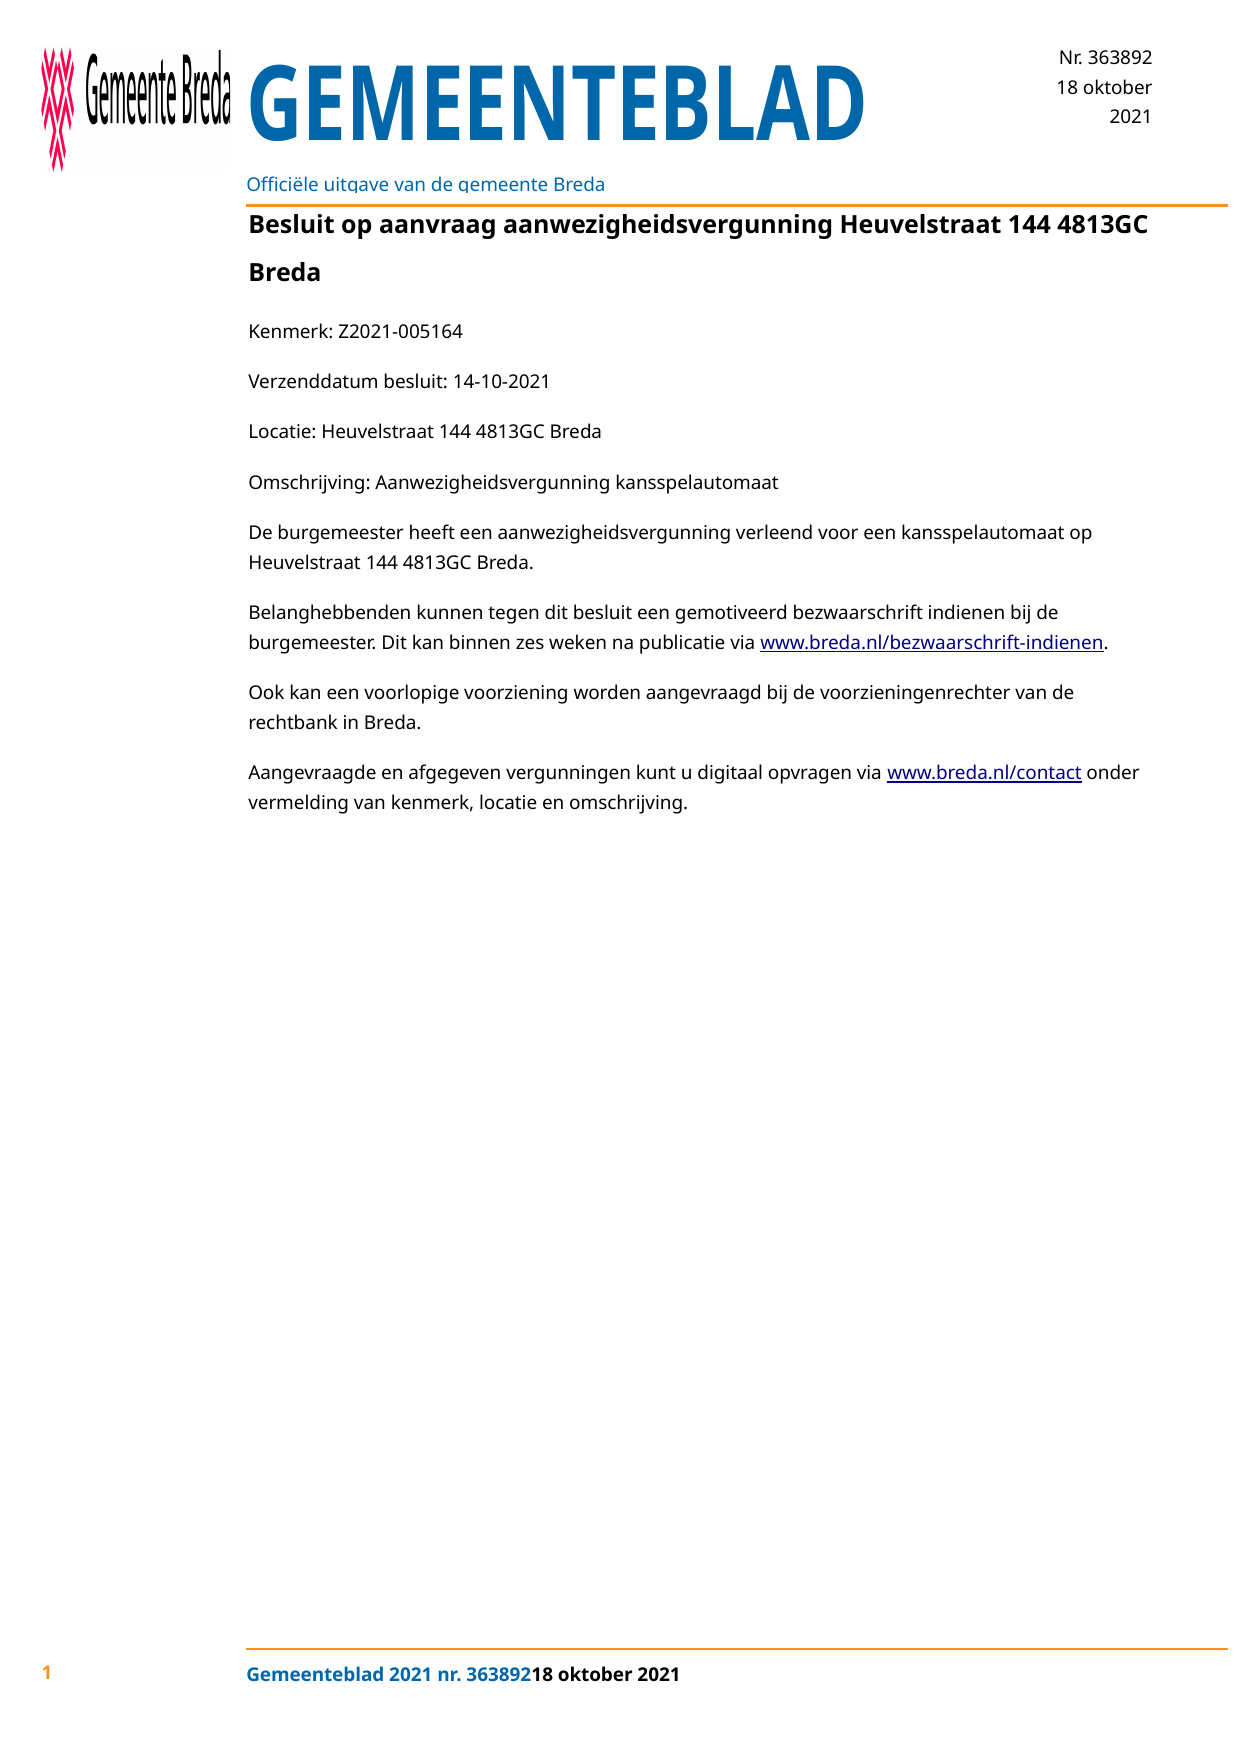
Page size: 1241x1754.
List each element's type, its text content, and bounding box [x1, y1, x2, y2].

text Aangevraagde en afgegeven vergunningen kunt u digitaal opvragen via www.breda.nl/contact onder vermelding van kenmerk, locatie en omschrijving. [248, 759, 1152, 815]
text Kenmerk: Z2021-005164 [248, 318, 1152, 344]
text Locatie: Heuvelstraat 144 4813GC Breda [248, 419, 1152, 444]
text Omschrijving: Aanwezigheidsvergunning kansspelautomaat [248, 469, 1152, 495]
text Verzenddatum besluit: 14-10-2021 [248, 368, 1152, 394]
text Besluit op aanvraag aanwezigheidsvergunning Heuvelstraat 144 4813GC Breda [248, 207, 1152, 288]
text Ook kan een voorlopige voorziening worden aangevraagd bij de voorzieningenrechter van de rechtbank in Breda. [248, 679, 1152, 735]
text De burgemeester heeft een aanwezigheidsvergunning verleend voor een kansspelautomaat op Heuvelstraat 144 4813GC Breda. [248, 519, 1152, 575]
text Belanghebbenden kunnen tegen dit besluit een gemotiveerd bezwaarschrift indienen bij de burgemeester. Dit kan binnen zes weken na publicatie via www.breda.nl/bezwaarschrift-indienen. [248, 599, 1152, 655]
picture [41, 47, 231, 172]
